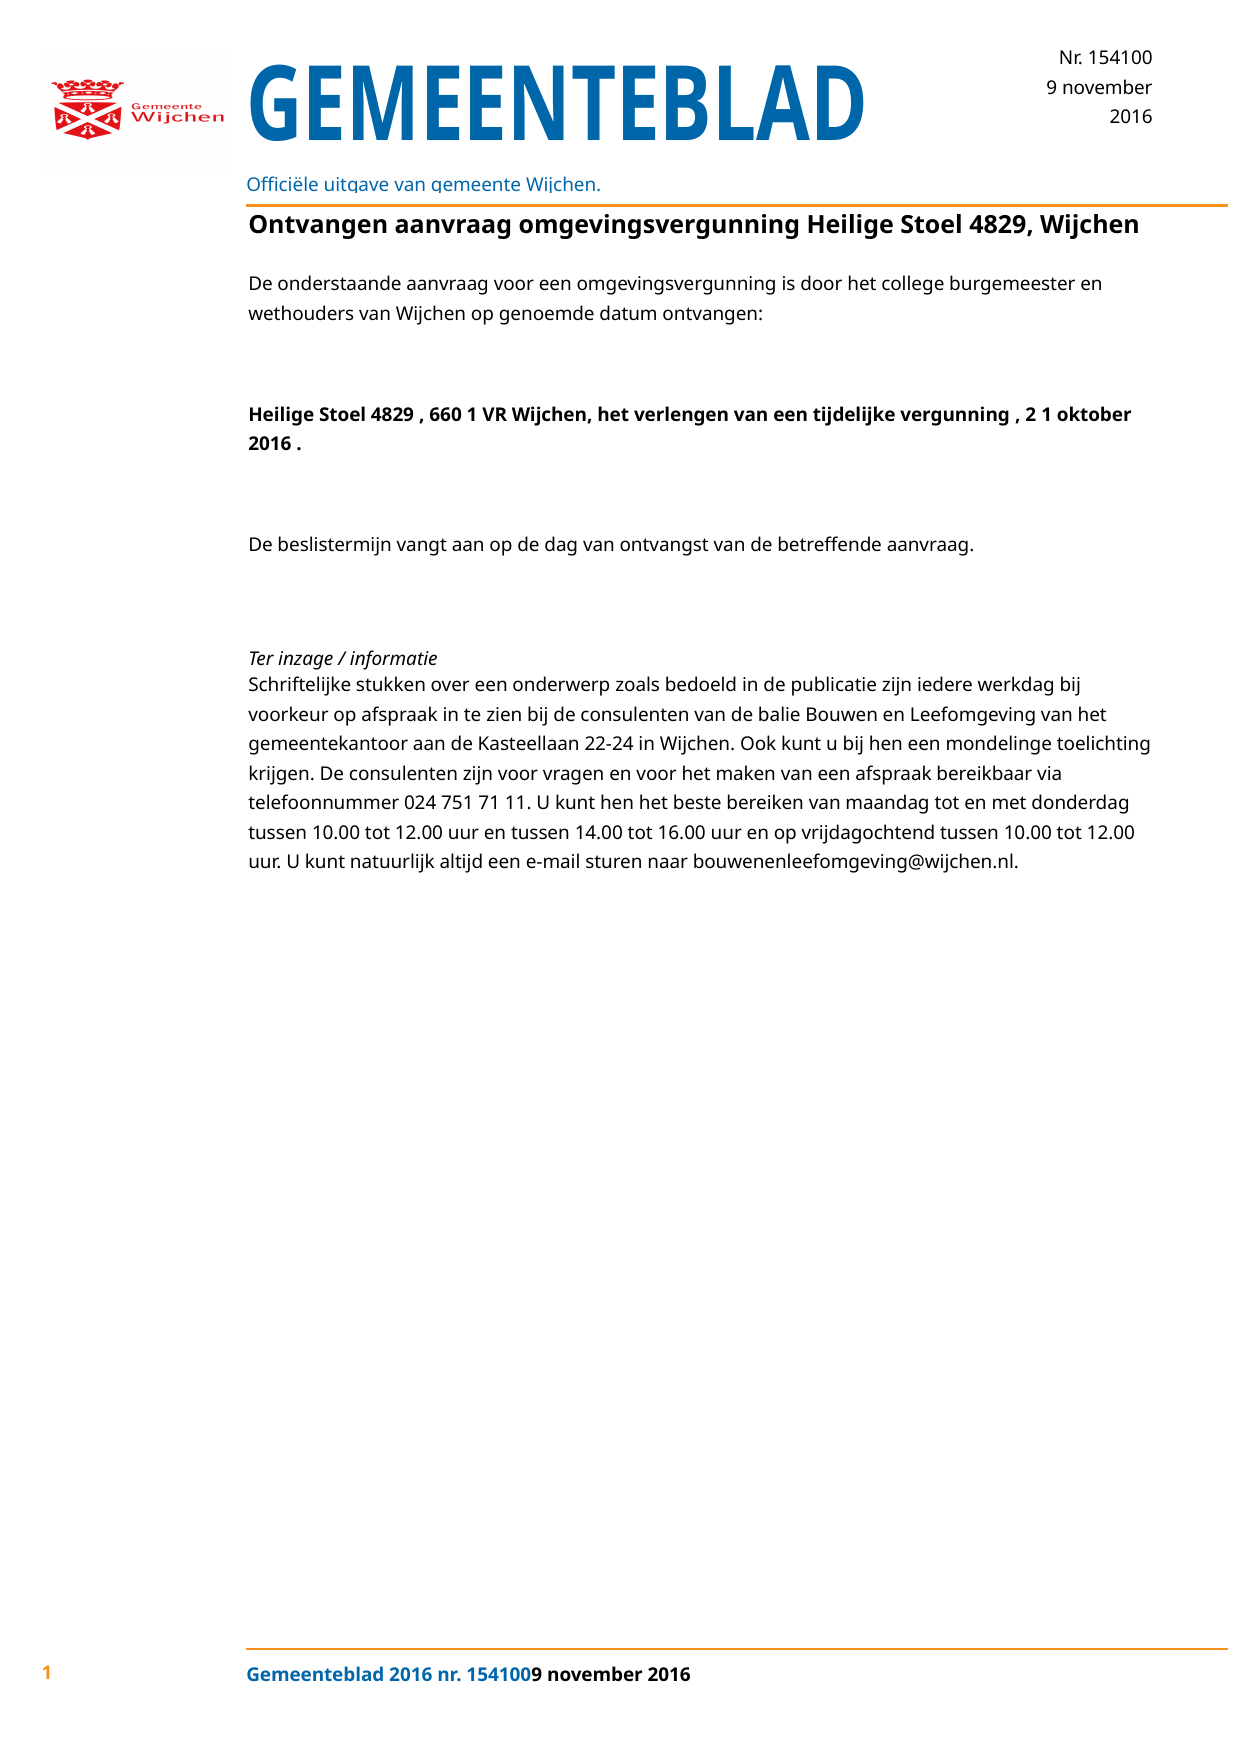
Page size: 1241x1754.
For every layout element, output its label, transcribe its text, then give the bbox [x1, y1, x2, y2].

picture [41, 47, 231, 172]
text De beslistermijn vangt aan op de dag van ontvangst van de betreffende aanvraag. [248, 531, 1152, 557]
text Schriftelijke stukken over een onderwerp zoals bedoeld in de publicatie zijn iedere werkdag bij voorkeur op afspraak in te zien bij de consulenten van de balie Bouwen en Leefomgeving van het gemeentekantoor aan de Kasteellaan 22-24 in Wijchen. Ook kunt u bij hen een mondelinge toelichting krijgen. De consulenten zijn voor vragen en voor het maken van een afspraak bereikbaar via telefoonnummer 024 751 71 11. U kunt hen het beste bereiken van maandag tot en met donderdag tussen 10.00 tot 12.00 uur en tussen 14.00 tot 16.00 uur en op vrijdagochtend tussen 10.00 tot 12.00 uur. U kunt natuurlijk altijd een e-mail sturen naar bouwenenleefomgeving@wijchen.nl. [248, 671, 1152, 874]
text Ontvangen aanvraag omgevingsvergunning Heilige Stoel 4829, Wijchen [248, 207, 1152, 241]
text Ter inzage / informatie [248, 646, 1152, 671]
text De onderstaande aanvraag voor een omgevingsvergunning is door het college burgemeester en wethouders van Wijchen op genoemde datum ontvangen: [248, 270, 1152, 326]
text Heilige Stoel 4829 , 660 1 VR Wijchen, het verlengen van een tijdelijke vergunning , 2 1 oktober 2016 . [248, 401, 1152, 456]
